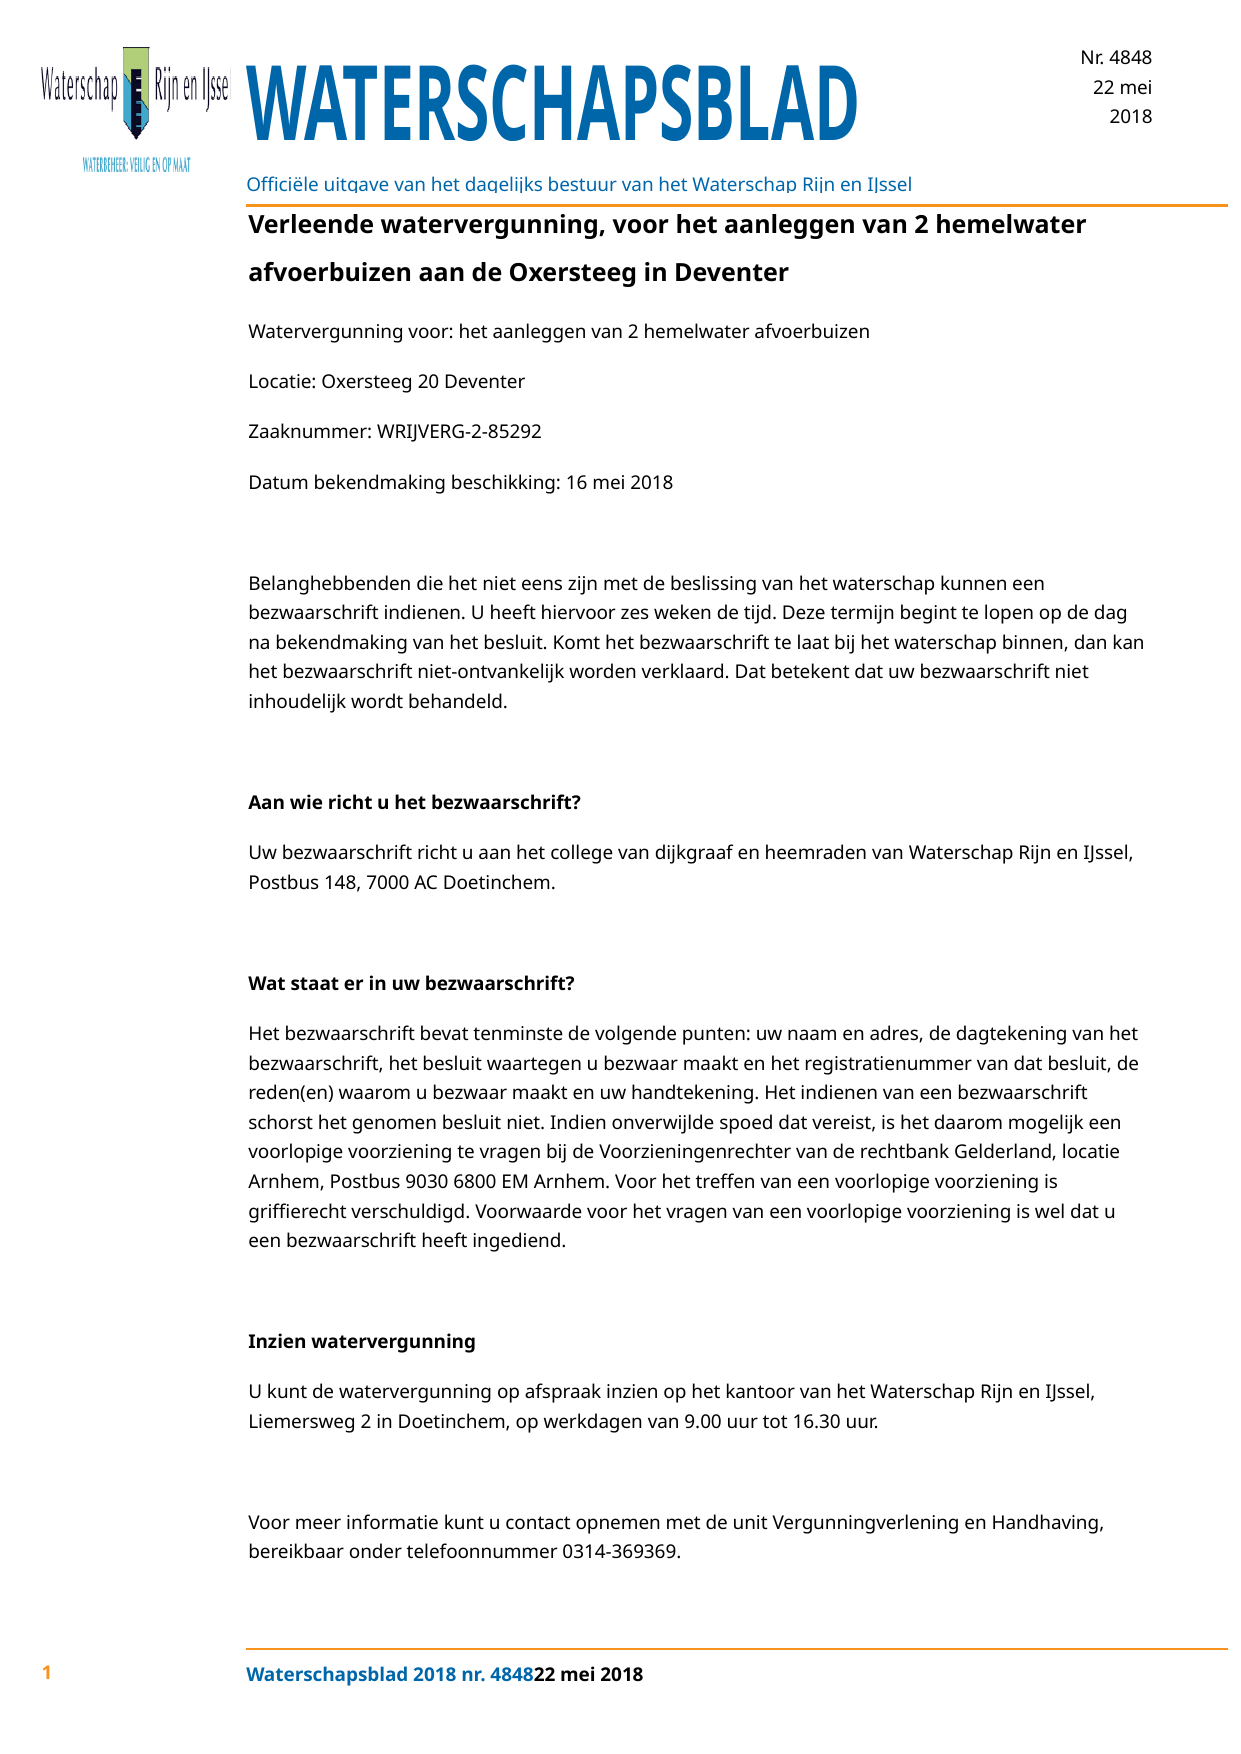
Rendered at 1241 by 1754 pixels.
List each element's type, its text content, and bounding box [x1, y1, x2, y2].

text Het bezwaarschrift bevat tenminste de volgende punten: uw naam en adres, de dagtekening van het bezwaarschrift, het besluit waartegen u bezwaar maakt en het registratienummer van dat besluit, de reden(en) waarom u bezwaar maakt en uw handtekening. Het indienen van een bezwaarschrift schorst het genomen besluit niet. Indien onverwijlde spoed dat vereist, is het daarom mogelijk een voorlopige voorziening te vragen bij de Voorzieningenrechter van de rechtbank Gelderland, locatie Arnhem, Postbus 9030 6800 EM Arnhem. Voor het treffen van een voorlopige voorziening is griffierecht verschuldigd. Voorwaarde voor het vragen van een voorlopige voorziening is wel dat u een bezwaarschrift heeft ingediend. [248, 1020, 1152, 1253]
picture [41, 47, 231, 172]
text Watervergunning voor: het aanleggen van 2 hemelwater afvoerbuizen [248, 318, 1152, 344]
text Zaaknummer: WRIJVERG-2-85292 [248, 419, 1152, 444]
text Uw bezwaarschrift richt u aan het college van dijkgraaf en heemraden van Waterschap Rijn en IJssel, Postbus 148, 7000 AC Doetinchem. [248, 839, 1152, 895]
text U kunt de watervergunning op afspraak inzien op het kantoor van het Waterschap Rijn en IJssel, Liemersweg 2 in Doetinchem, op werkdagen van 9.00 uur tot 16.30 uur. [248, 1379, 1152, 1434]
text Inzien watervergunning [248, 1328, 1152, 1354]
text Belanghebbenden die het niet eens zijn met de beslissing van het waterschap kunnen een bezwaarschrift indienen. U heeft hiervoor zes weken de tijd. Deze termijn begint te lopen op de dag na bekendmaking van het besluit. Komt het bezwaarschrift te laat bij het waterschap binnen, dan kan het bezwaarschrift niet-ontvankelijk worden verklaard. Dat betekent dat uw bezwaarschrift niet inhoudelijk wordt behandeld. [248, 570, 1152, 714]
text Voor meer informatie kunt u contact opnemen met de unit Vergunningverlening en Handhaving, bereikbaar onder telefoonnummer 0314-369369. [248, 1509, 1152, 1564]
text Locatie: Oxersteeg 20 Deventer [248, 368, 1152, 394]
text Verleende watervergunning, voor het aanleggen van 2 hemelwater afvoerbuizen aan de Oxersteeg in Deventer [248, 207, 1152, 288]
text Wat staat er in uw bezwaarschrift? [248, 970, 1152, 996]
text Aan wie richt u het bezwaarschrift? [248, 789, 1152, 815]
text Datum bekendmaking beschikking: 16 mei 2018 [248, 469, 1152, 495]
